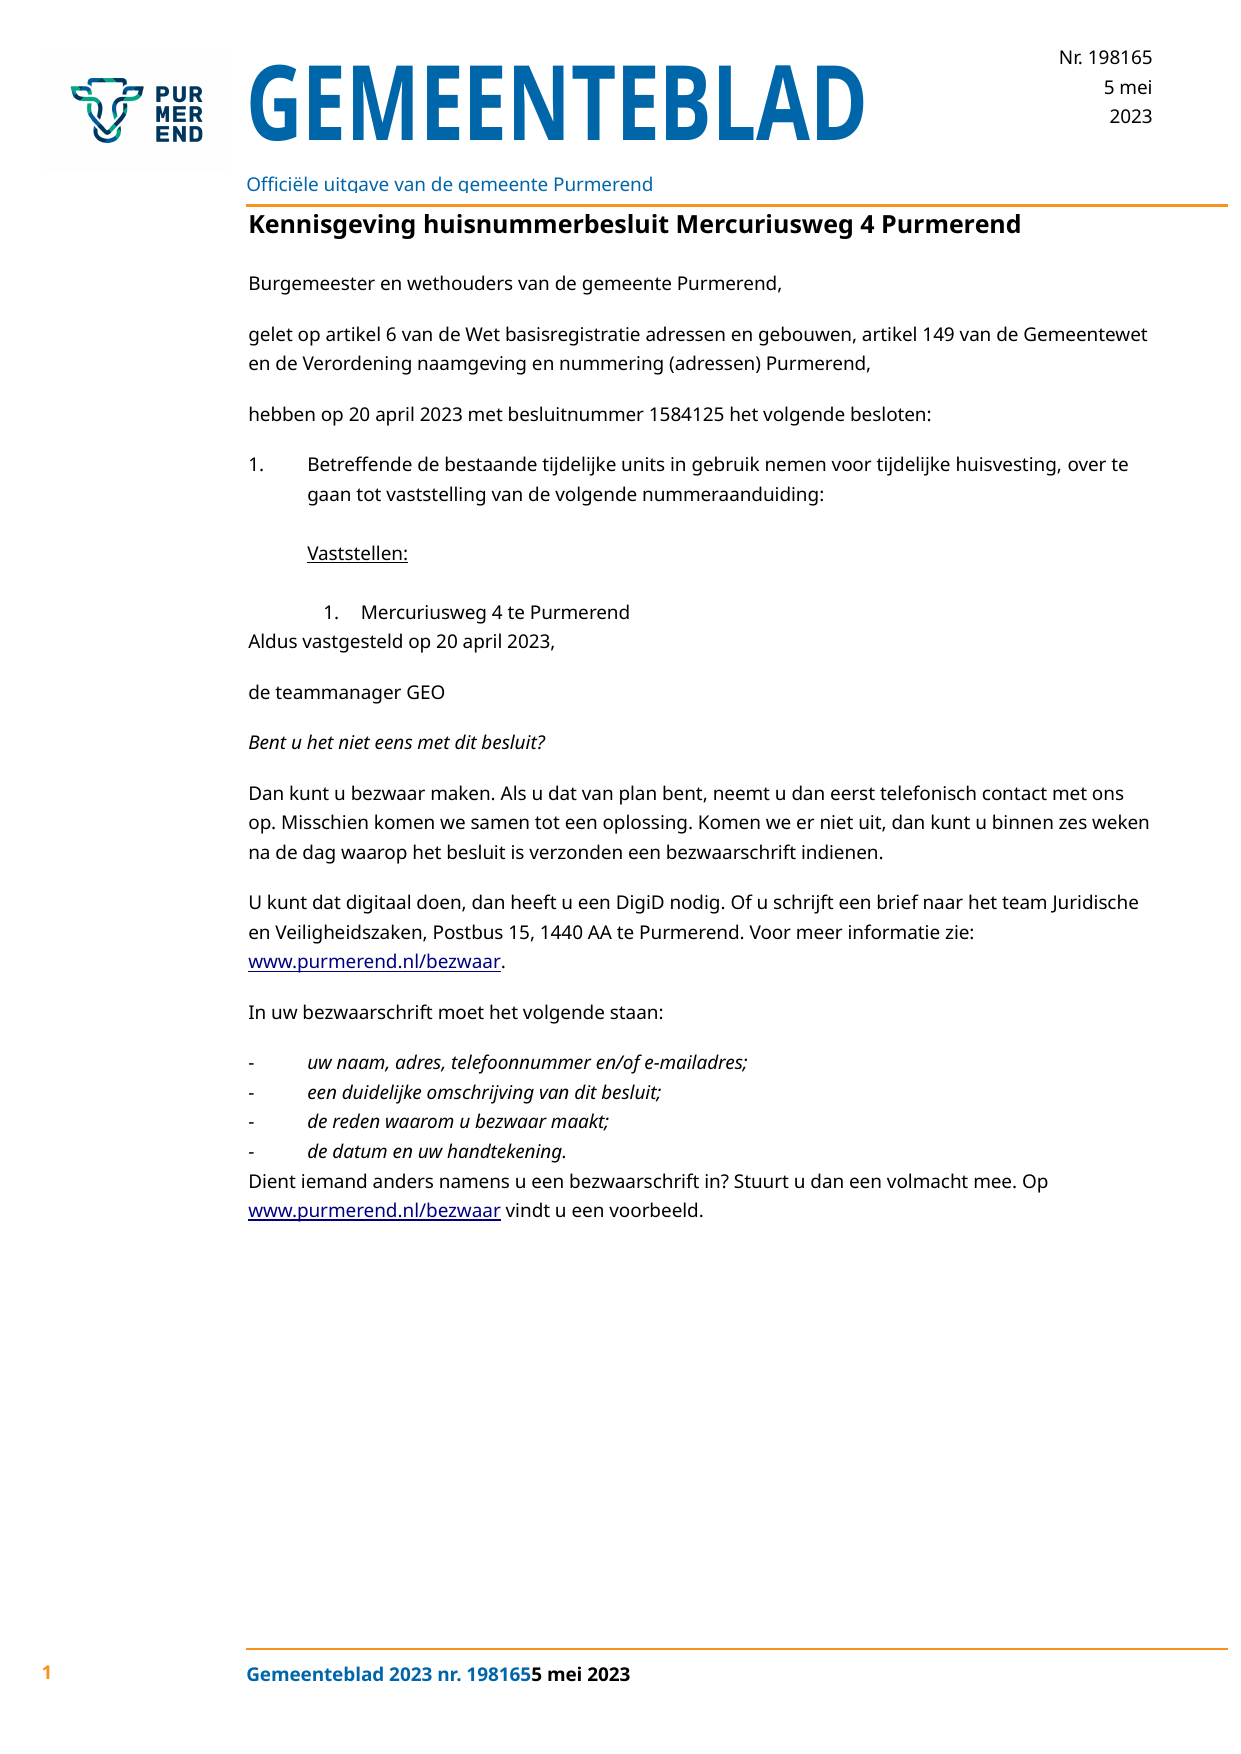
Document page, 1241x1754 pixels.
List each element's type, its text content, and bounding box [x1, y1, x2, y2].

text In uw bezwaarschrift moet het volgende staan: [248, 999, 1152, 1025]
list de reden waarom u bezwaar maakt; [248, 1109, 1152, 1134]
list Betreffende de bestaande tijdelijke units in gebruik nemen voor tijdelijke huisvesting, over te gaan tot vaststelling van de volgende nummeraanduiding: [248, 451, 1152, 506]
list een duidelijke omschrijving van dit besluit; [248, 1079, 1152, 1105]
list de datum en uw handtekening. [248, 1138, 1152, 1164]
text Aldus vastgesteld op 20 april 2023, [248, 629, 1152, 654]
list uw naam, adres, telefoonnummer en/of e-mailadres; [248, 1049, 1152, 1075]
text Bent u het niet eens met dit besluit? [248, 729, 1152, 755]
list Mercuriusweg 4 te Purmerend [323, 599, 1152, 625]
text de teammanager GEO [248, 679, 1152, 705]
text U kunt dat digitaal doen, dan heeft u een DigiD nodig. Of u schrijft een brief naar het team Juridische en Veiligheidszaken, Postbus 15, 1440 AA te Purmerend. Voor meer informatie zie: www.purmerend.nl/bezwaar. [248, 889, 1152, 974]
text Dient iemand anders namens u een bezwaarschrift in? Stuurt u dan een volmacht mee. Op www.purmerend.nl/bezwaar vindt u een voorbeeld. [248, 1168, 1152, 1223]
text gelet op artikel 6 van de Wet basisregistratie adressen en gebouwen, artikel 149 van de Gemeentewet en de Verordening naamgeving en nummering (adressen) Purmerend, [248, 321, 1152, 376]
picture [41, 47, 231, 172]
list Vaststellen: [248, 540, 1152, 566]
text hebben op 20 april 2023 met besluitnummer 1584125 het volgende besloten: [248, 401, 1152, 426]
text Kennisgeving huisnummerbesluit Mercuriusweg 4 Purmerend [248, 207, 1152, 241]
text Burgemeester en wethouders van de gemeente Purmerend, [248, 270, 1152, 296]
text Dan kunt u bezwaar maken. Als u dat van plan bent, neemt u dan eerst telefonisch contact met ons op. Misschien komen we samen tot een oplossing. Komen we er niet uit, dan kunt u binnen zes weken na de dag waarop het besluit is verzonden een bezwaarschrift indienen. [248, 780, 1152, 865]
